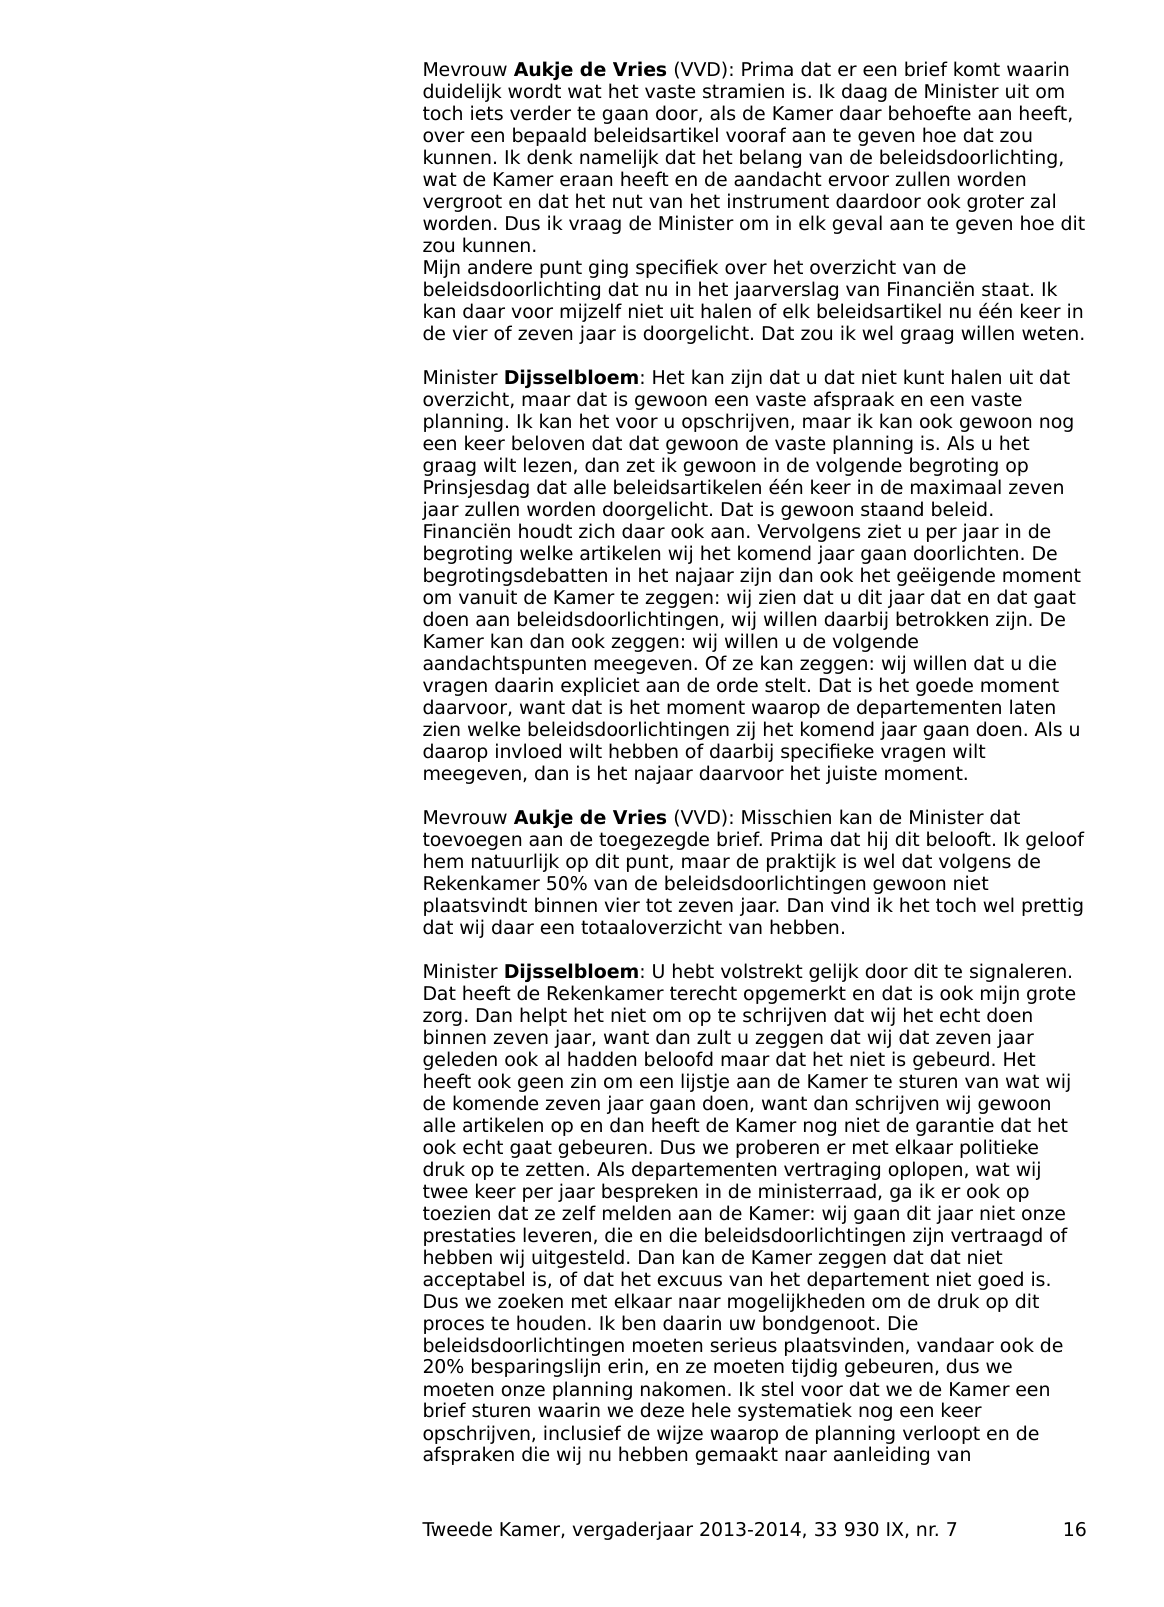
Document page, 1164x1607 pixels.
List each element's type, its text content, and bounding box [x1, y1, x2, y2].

text Minister Dijsselbloem: Het kan zijn dat u dat niet kunt halen uit dat overzicht, maar dat is gewoon een vaste afspraak en een vaste planning. Ik kan het voor u opschrijven, maar ik kan ook gewoon nog een keer beloven dat dat gewoon de vaste planning is. Als u het graag wilt lezen, dan zet ik gewoon in de volgende begroting op Prinsjesdag dat alle beleidsartikelen één keer in de maximaal zeven jaar zullen worden doorgelicht. Dat is gewoon staand beleid. Financiën houdt zich daar ook aan. Vervolgens ziet u per jaar in de begroting welke artikelen wij het komend jaar gaan doorlichten. De begrotingsdebatten in het najaar zijn dan ook het geëigende moment om vanuit de Kamer te zeggen: wij zien dat u dit jaar dat en dat gaat doen aan beleidsdoorlichtingen, wij willen daarbij betrokken zijn. De Kamer kan dan ook zeggen: wij willen u de volgende aandachtspunten meegeven. Of ze kan zeggen: wij willen dat u die vragen daarin expliciet aan de orde stelt. Dat is het goede moment daarvoor, want dat is het moment waarop de departementen laten zien welke beleidsdoorlichtingen zij het komend jaar gaan doen. Als u daarop invloed wilt hebben of daarbij specifieke vragen wilt meegeven, dan is het najaar daarvoor het juiste moment. [422, 367, 1087, 784]
text Minister Dijsselbloem: U hebt volstrekt gelijk door dit te signaleren. Dat heeft de Rekenkamer terecht opgemerkt en dat is ook mijn grote zorg. Dan helpt het niet om op te schrijven dat wij het echt doen binnen zeven jaar, want dan zult u zeggen dat wij dat zeven jaar geleden ook al hadden beloofd maar dat het niet is gebeurd. Het heeft ook geen zin om een lijstje aan de Kamer te sturen van wat wij de komende zeven jaar gaan doen, want dan schrijven wij gewoon alle artikelen op en dan heeft de Kamer nog niet de garantie dat het ook echt gaat gebeuren. Dus we proberen er met elkaar politieke druk op te zetten. Als departementen vertraging oplopen, wat wij twee keer per jaar bespreken in de ministerraad, ga ik er ook op toezien dat ze zelf melden aan de Kamer: wij gaan dit jaar niet onze prestaties leveren, die en die beleidsdoorlichtingen zijn vertraagd of hebben wij uitgesteld. Dan kan de Kamer zeggen dat dat niet acceptabel is, of dat het excuus van het departement niet goed is. Dus we zoeken met elkaar naar mogelijkheden om de druk op dit proces te houden. Ik ben daarin uw bondgenoot. Die beleidsdoorlichtingen moeten serieus plaatsvinden, vandaar ook de 20% besparingslijn erin, en ze moeten tijdig gebeuren, dus we moeten onze planning nakomen. Ik stel voor dat we de Kamer een brief sturen waarin we deze hele systematiek nog een keer opschrijven, inclusief de wijze waarop de planning verloopt en de afspraken die wij nu hebben gemaakt naar aanleiding van [422, 961, 1087, 1466]
text Mijn andere punt ging specifiek over het overzicht van de beleidsdoorlichting dat nu in het jaarverslag van Financiën staat. Ik kan daar voor mijzelf niet uit halen of elk beleidsartikel nu één keer in de vier of zeven jaar is doorgelicht. Dat zou ik wel graag willen weten. [422, 257, 1087, 345]
text Mevrouw Aukje de Vries (VVD): Prima dat er een brief komt waarin duidelijk wordt wat het vaste stramien is. Ik daag de Minister uit om toch iets verder te gaan door, als de Kamer daar behoefte aan heeft, over een bepaald beleidsartikel vooraf aan te geven hoe dat zou kunnen. Ik denk namelijk dat het belang van de beleidsdoorlichting, wat de Kamer eraan heeft en de aandacht ervoor zullen worden vergroot en dat het nut van het instrument daardoor ook groter zal worden. Dus ik vraag de Minister om in elk geval aan te geven hoe dit zou kunnen. [422, 59, 1087, 257]
text Mevrouw Aukje de Vries (VVD): Misschien kan de Minister dat toevoegen aan de toegezegde brief. Prima dat hij dit belooft. Ik geloof hem natuurlijk op dit punt, maar de praktijk is wel dat volgens de Rekenkamer 50% van de beleidsdoorlichtingen gewoon niet plaatsvindt binnen vier tot zeven jaar. Dan vind ik het toch wel prettig dat wij daar een totaaloverzicht van hebben. [422, 807, 1087, 939]
